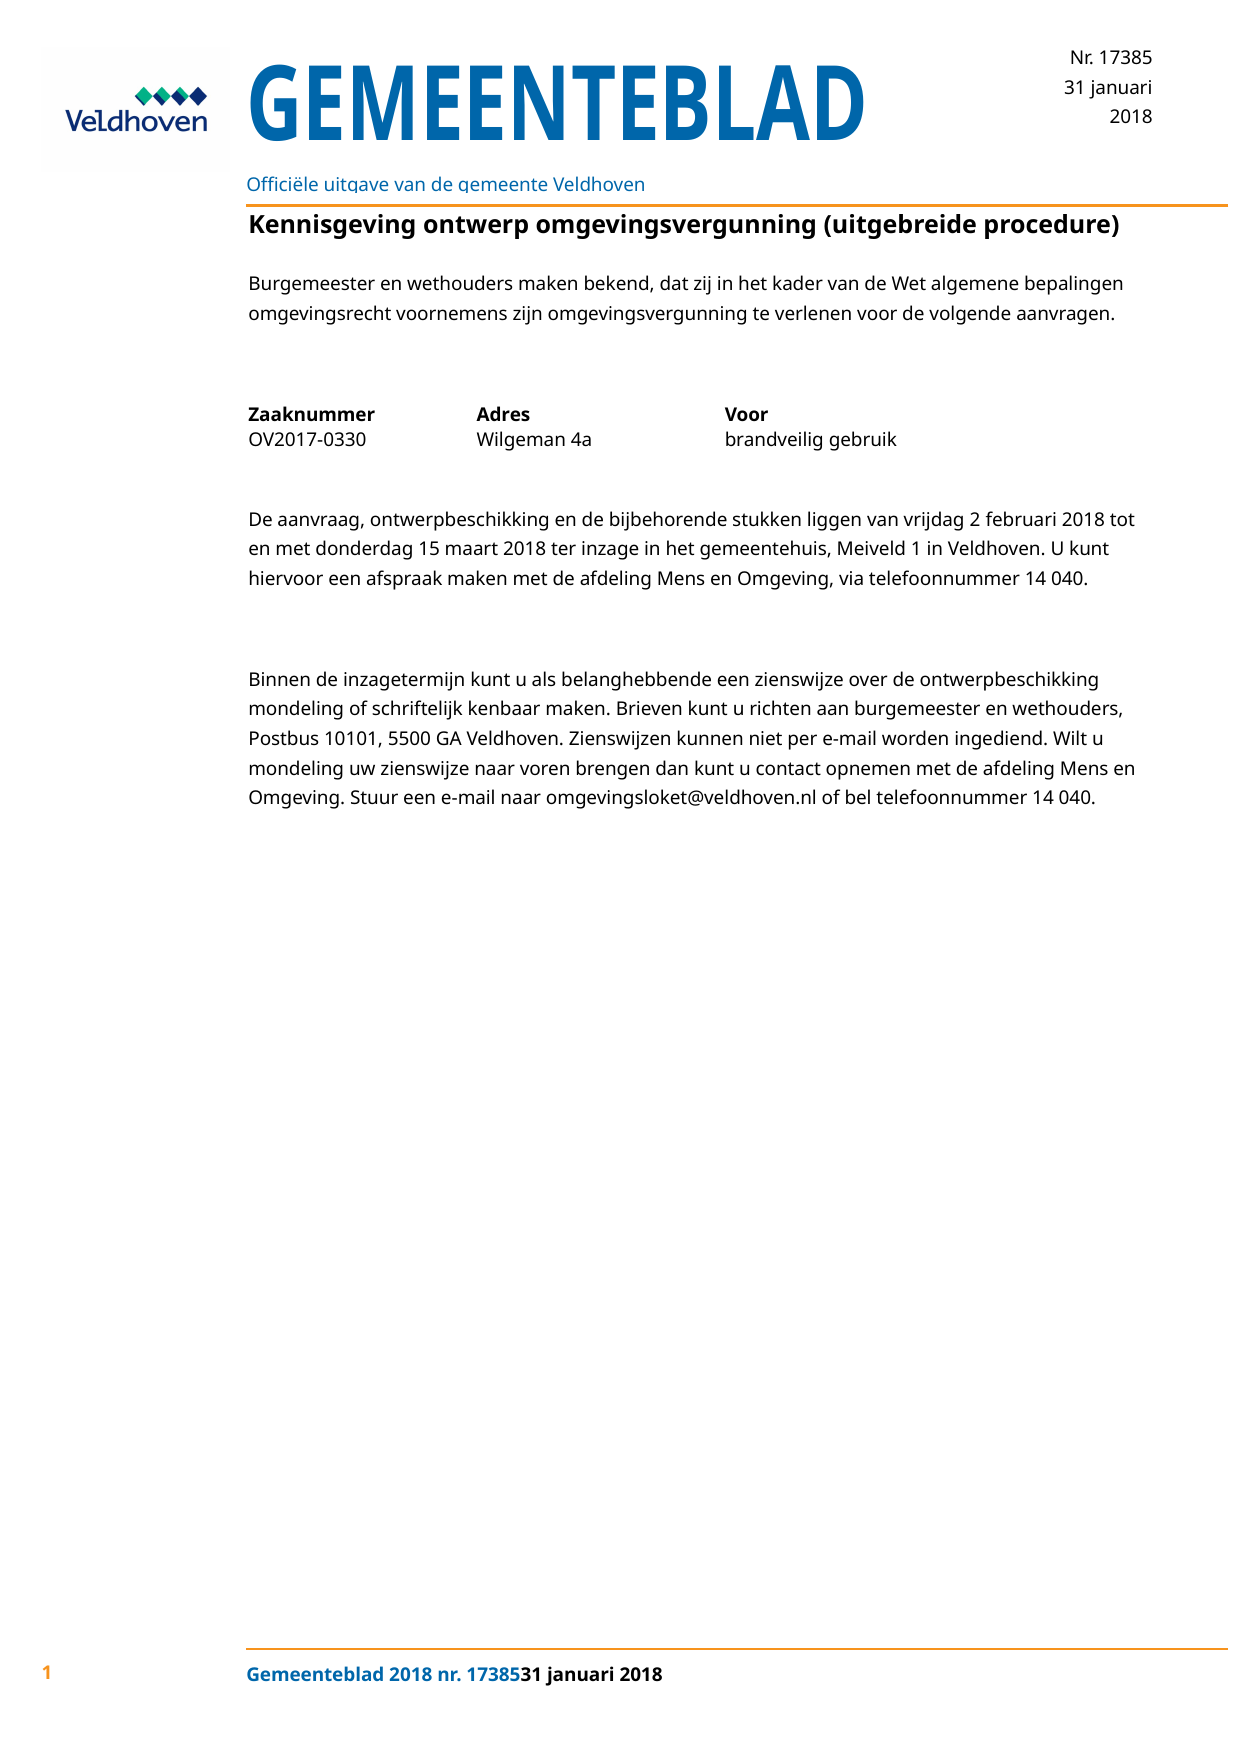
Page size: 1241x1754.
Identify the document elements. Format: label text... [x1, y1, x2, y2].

picture [41, 47, 231, 172]
table_cell OV2017-0330 [248, 427, 476, 452]
table_header Adres [476, 401, 724, 427]
text Binnen de inzagetermijn kunt u als belanghebbende een zienswijze over de ontwerpbeschikking mondeling of schriftelijk kenbaar maken. Brieven kunt u richten aan burgemeester en wethouders, Postbus 10101, 5500 GA Veldhoven. Zienswijzen kunnen niet per e-mail worden ingediend. Wilt u mondeling uw zienswijze naar voren brengen dan kunt u contact opnemen met de afdeling Mens en Omgeving. Stuur een e-mail naar omgevingsloket@veldhoven.nl of bel telefoonnummer 14 040. [248, 666, 1152, 810]
table_header Zaaknummer [248, 401, 476, 427]
table_header Voor [725, 401, 1152, 427]
text Burgemeester en wethouders maken bekend, dat zij in het kader van de Wet algemene bepalingen omgevingsrecht voornemens zijn omgevingsvergunning te verlenen voor de volgende aanvragen. [248, 270, 1152, 326]
text Kennisgeving ontwerp omgevingsvergunning (uitgebreide procedure) [248, 207, 1152, 241]
text De aanvraag, ontwerpbeschikking en de bijbehorende stukken liggen van vrijdag 2 februari 2018 tot en met donderdag 15 maart 2018 ter inzage in het gemeentehuis, Meiveld 1 in Veldhoven. U kunt hiervoor een afspraak maken met de afdeling Mens en Omgeving, via telefoonnummer 14 040. [248, 506, 1152, 591]
table_cell Wilgeman 4a [476, 427, 724, 452]
table_cell brandveilig gebruik [725, 427, 1152, 452]
